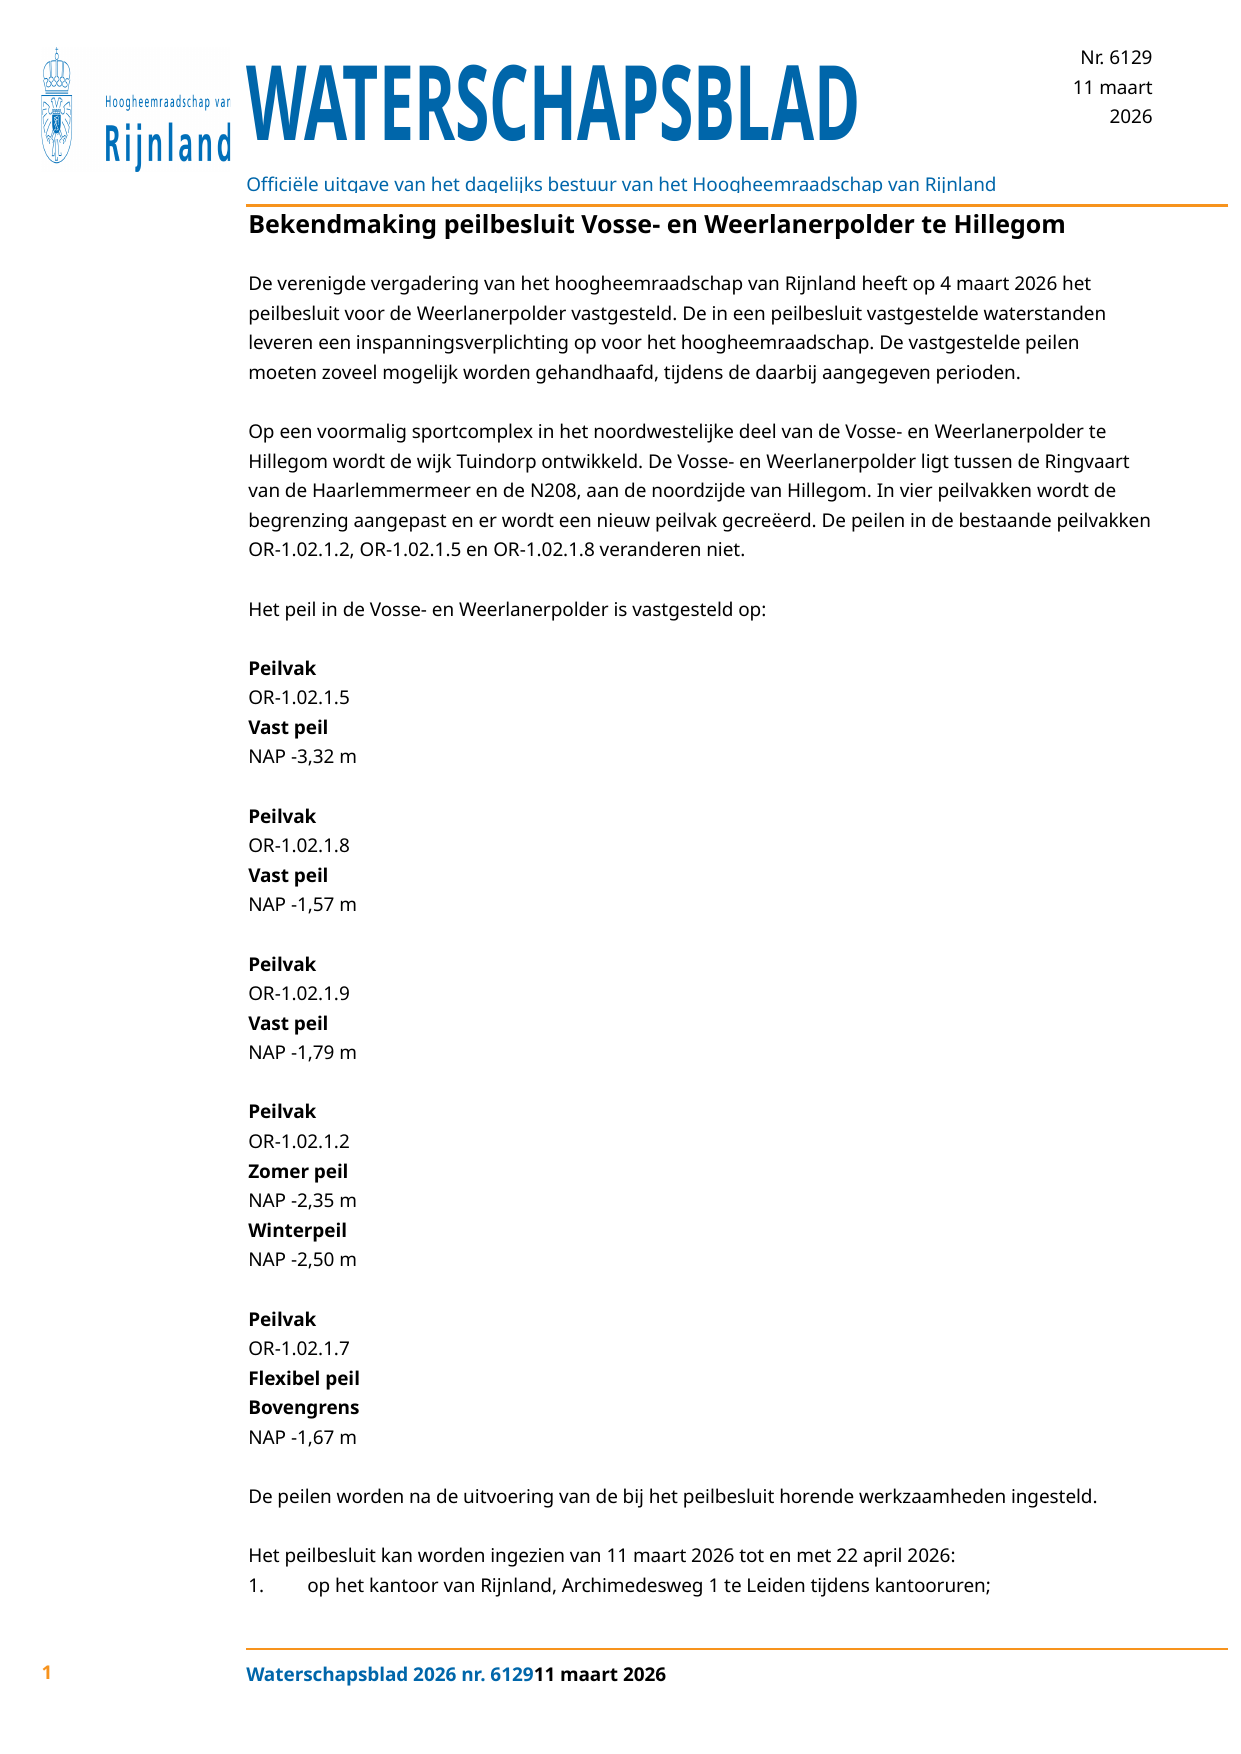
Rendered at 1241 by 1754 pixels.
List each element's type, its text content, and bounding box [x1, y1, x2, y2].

text Het peil in de Vosse- en Weerlanerpolder is vastgesteld op: [248, 596, 1152, 621]
text De verenigde vergadering van het hoogheemraadschap van Rijnland heeft op 4 maart 2026 het peilbesluit voor de Weerlanerpolder vastgesteld. De in een peilbesluit vastgestelde waterstanden leveren een inspanningsverplichting op voor het hoogheemraadschap. De vastgestelde peilen moeten zoveel mogelijk worden gehandhaafd, tijdens de daarbij aangegeven perioden. [248, 270, 1152, 385]
text NAP -2,35 m [248, 1187, 1152, 1213]
text Vast peil [248, 714, 1152, 740]
text NAP -2,50 m [248, 1247, 1152, 1272]
text OR-1.02.1.7 [248, 1335, 1152, 1361]
text OR-1.02.1.5 [248, 684, 1152, 710]
text Bekendmaking peilbesluit Vosse- en Weerlanerpolder te Hillegom [248, 207, 1152, 241]
text Flexibel peil [248, 1365, 1152, 1391]
text Peilvak [248, 803, 1152, 828]
text NAP -1,79 m [248, 1039, 1152, 1065]
text NAP -1,57 m [248, 892, 1152, 917]
text Peilvak [248, 951, 1152, 976]
text Op een voormalig sportcomplex in het noordwestelijke deel van de Vosse- en Weerlanerpolder te Hillegom wordt de wijk Tuindorp ontwikkeld. De Vosse- en Weerlanerpolder ligt tussen de Ringvaart van de Haarlemmermeer en de N208, aan de noordzijde van Hillegom. In vier peilvakken wordt de begrenzing aangepast en er wordt een nieuw peilvak gecreëerd. De peilen in de bestaande peilvakken OR-1.02.1.2, OR-1.02.1.5 en OR-1.02.1.8 veranderen niet. [248, 418, 1152, 562]
text Vast peil [248, 862, 1152, 888]
text OR-1.02.1.9 [248, 980, 1152, 1006]
text NAP -3,32 m [248, 744, 1152, 769]
text Winterpeil [248, 1217, 1152, 1243]
list op het kantoor van Rijnland, Archimedesweg 1 te Leiden tijdens kantooruren; [248, 1572, 1152, 1598]
picture [41, 47, 231, 172]
text Vast peil [248, 1010, 1152, 1036]
text Peilvak [248, 1306, 1152, 1331]
text De peilen worden na de uitvoering van de bij het peilbesluit horende werkzaamheden ingesteld. [248, 1483, 1152, 1509]
text Peilvak [248, 655, 1152, 681]
text NAP -1,67 m [248, 1424, 1152, 1450]
text Bovengrens [248, 1394, 1152, 1420]
text Het peilbesluit kan worden ingezien van 11 maart 2026 tot en met 22 april 2026: [248, 1542, 1152, 1568]
text Peilvak [248, 1099, 1152, 1124]
text OR-1.02.1.2 [248, 1128, 1152, 1154]
text Zomer peil [248, 1158, 1152, 1183]
text OR-1.02.1.8 [248, 832, 1152, 858]
